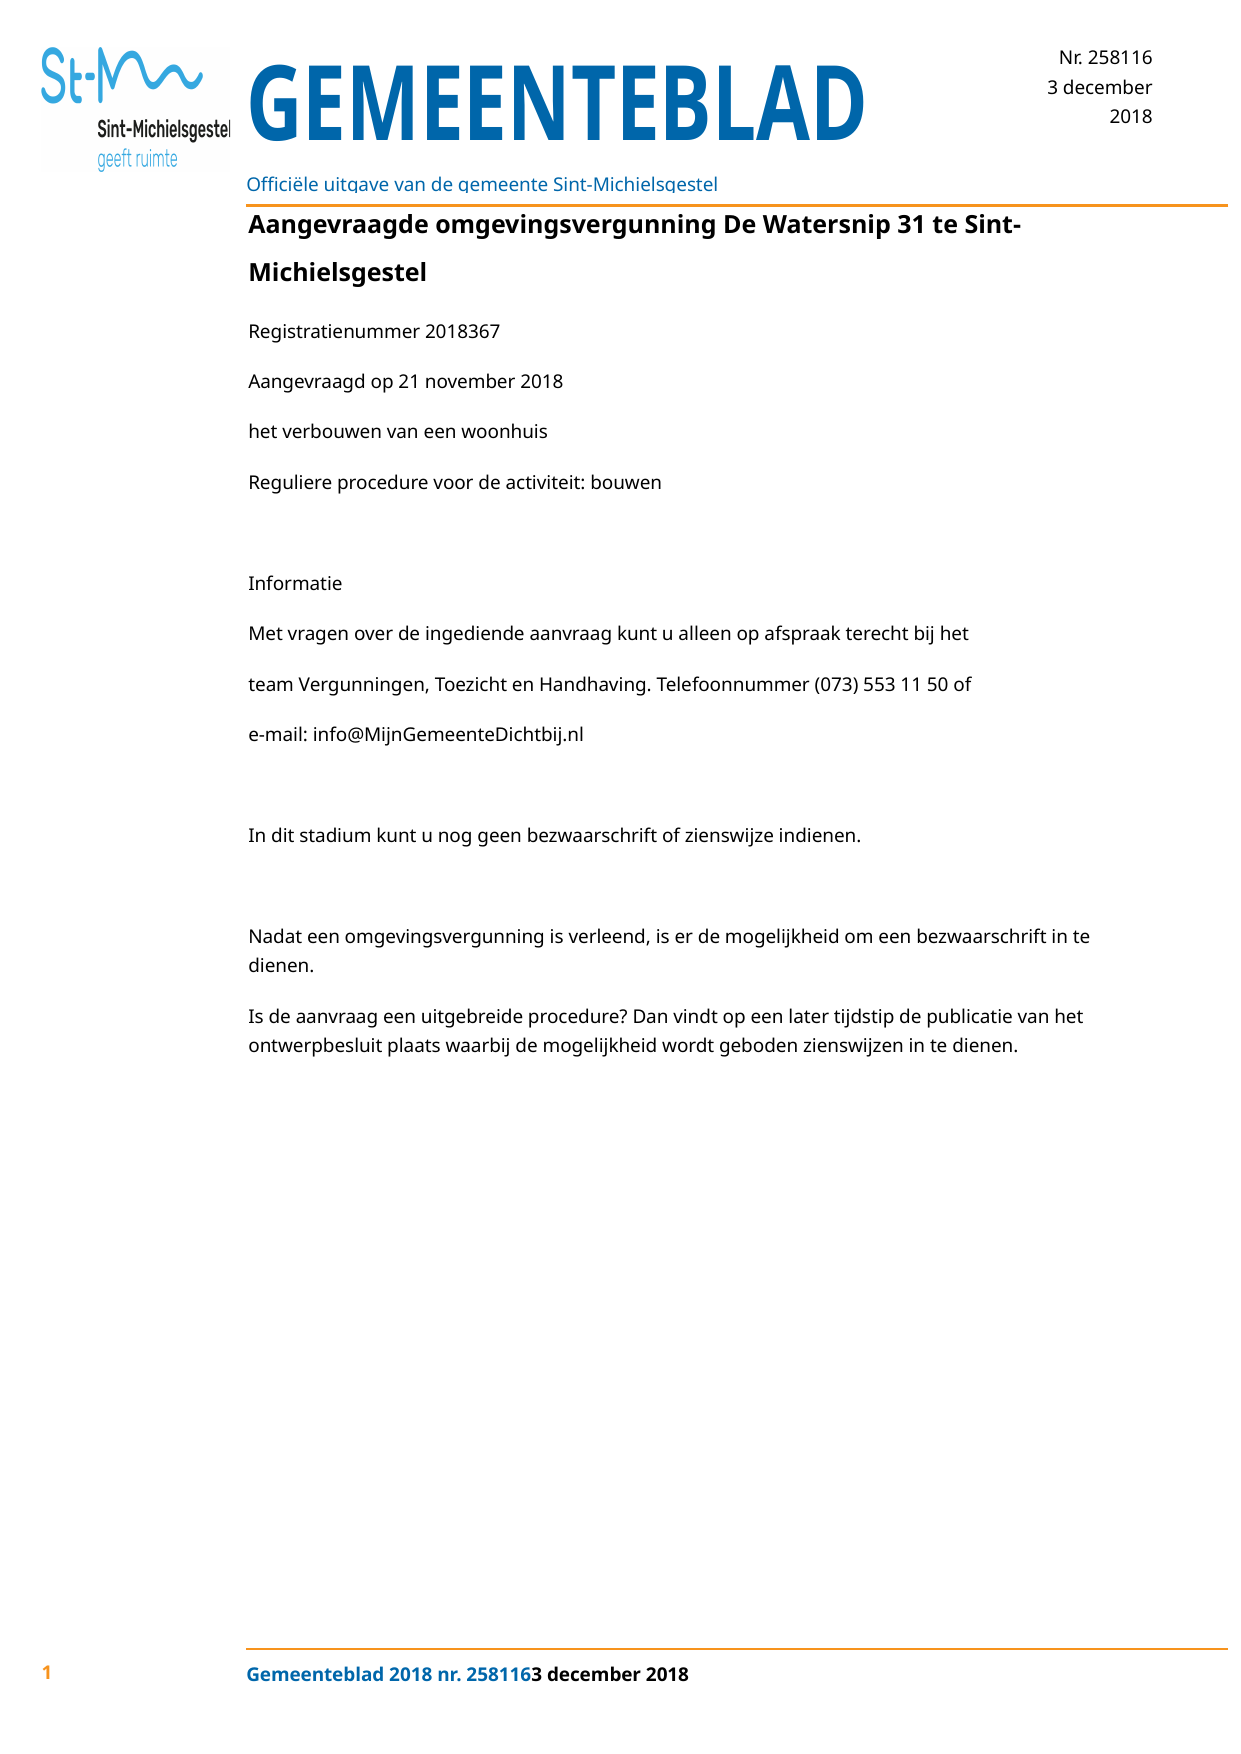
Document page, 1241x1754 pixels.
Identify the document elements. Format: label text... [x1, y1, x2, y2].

text e-mail: info@MijnGemeenteDichtbij.nl [248, 721, 1152, 747]
text team Vergunningen, Toezicht en Handhaving. Telefoonnummer (073) 553 11 50 of [248, 671, 1152, 697]
text Aangevraagd op 21 november 2018 [248, 368, 1152, 394]
text Met vragen over de ingediende aanvraag kunt u alleen op afspraak terecht bij het [248, 620, 1152, 646]
text Is de aanvraag een uitgebreide procedure? Dan vindt op een later tijdstip de publicatie van het ontwerpbesluit plaats waarbij de mogelijkheid wordt geboden zienswijzen in te dienen. [248, 1003, 1152, 1058]
text Registratienummer 2018367 [248, 318, 1152, 344]
text Aangevraagde omgevingsvergunning De Watersnip 31 te Sint-Michielsgestel [248, 207, 1152, 288]
text Nadat een omgevingsvergunning is verleend, is er de mogelijkheid om een bezwaarschrift in te dienen. [248, 923, 1152, 978]
text het verbouwen van een woonhuis [248, 419, 1152, 444]
picture [41, 47, 231, 172]
text In dit stadium kunt u nog geen bezwaarschrift of zienswijze indienen. [248, 822, 1152, 848]
text Reguliere procedure voor de activiteit: bouwen [248, 469, 1152, 495]
text Informatie [248, 570, 1152, 596]
